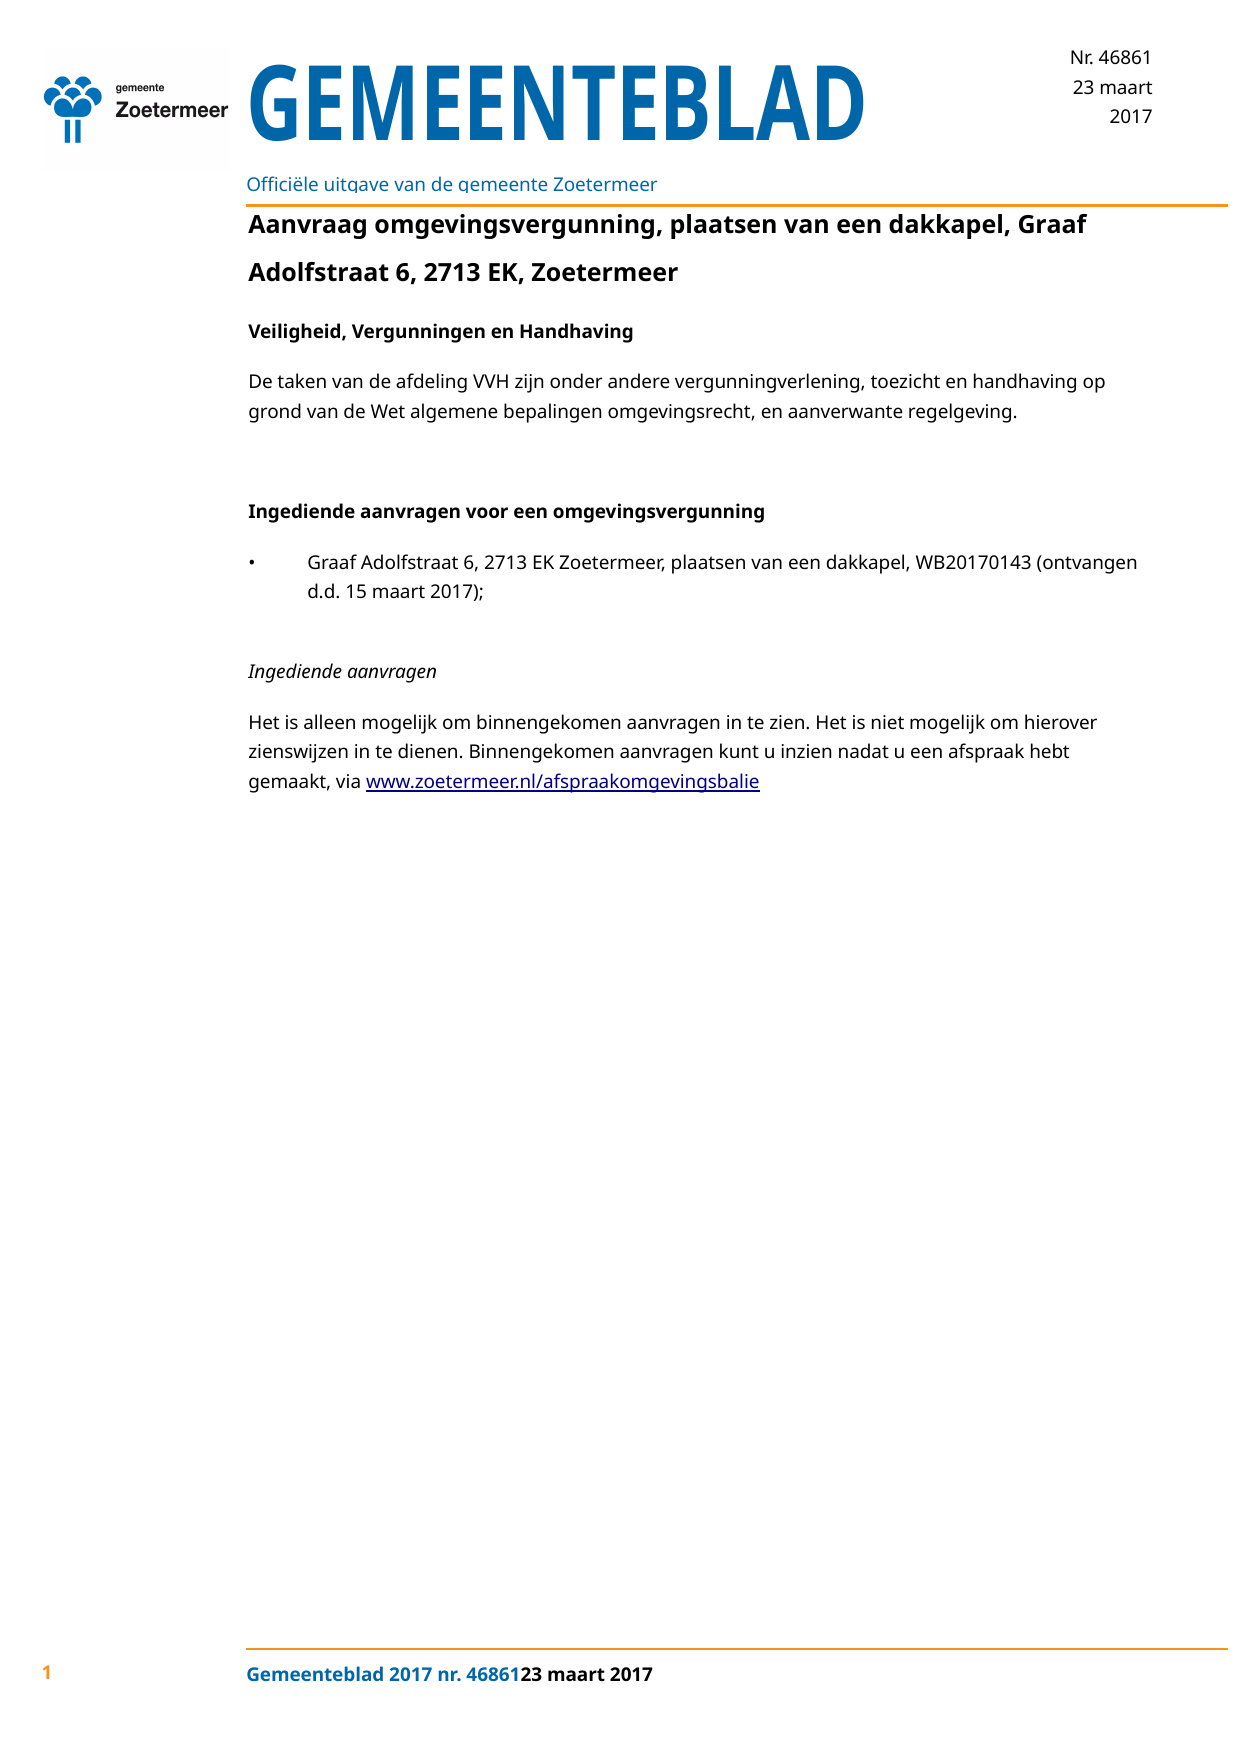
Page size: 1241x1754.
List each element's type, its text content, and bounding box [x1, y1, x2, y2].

text Ingediende aanvragen [248, 659, 1152, 684]
text Aanvraag omgevingsvergunning, plaatsen van een dakkapel, Graaf Adolfstraat 6, 2713 EK, Zoetermeer [248, 207, 1152, 288]
picture [41, 47, 231, 172]
text Veiligheid, Vergunningen en Handhaving [248, 318, 1152, 344]
text Ingediende aanvragen voor een omgevingsvergunning [248, 499, 1152, 524]
text De taken van de afdeling VVH zijn onder andere vergunningverlening, toezicht en handhaving op grond van de Wet algemene bepalingen omgevingsrecht, en aanverwante regelgeving. [248, 368, 1152, 424]
text Het is alleen mogelijk om binnengekomen aanvragen in te zien. Het is niet mogelijk om hierover zienswijzen in te dienen. Binnengekomen aanvragen kunt u inzien nadat u een afspraak hebt gemaakt, via www.zoetermeer.nl/afspraakomgevingsbalie [248, 709, 1152, 794]
list Graaf Adolfstraat 6, 2713 EK Zoetermeer, plaatsen van een dakkapel, WB20170143 (ontvangen d.d. 15 maart 2017); [248, 549, 1152, 604]
